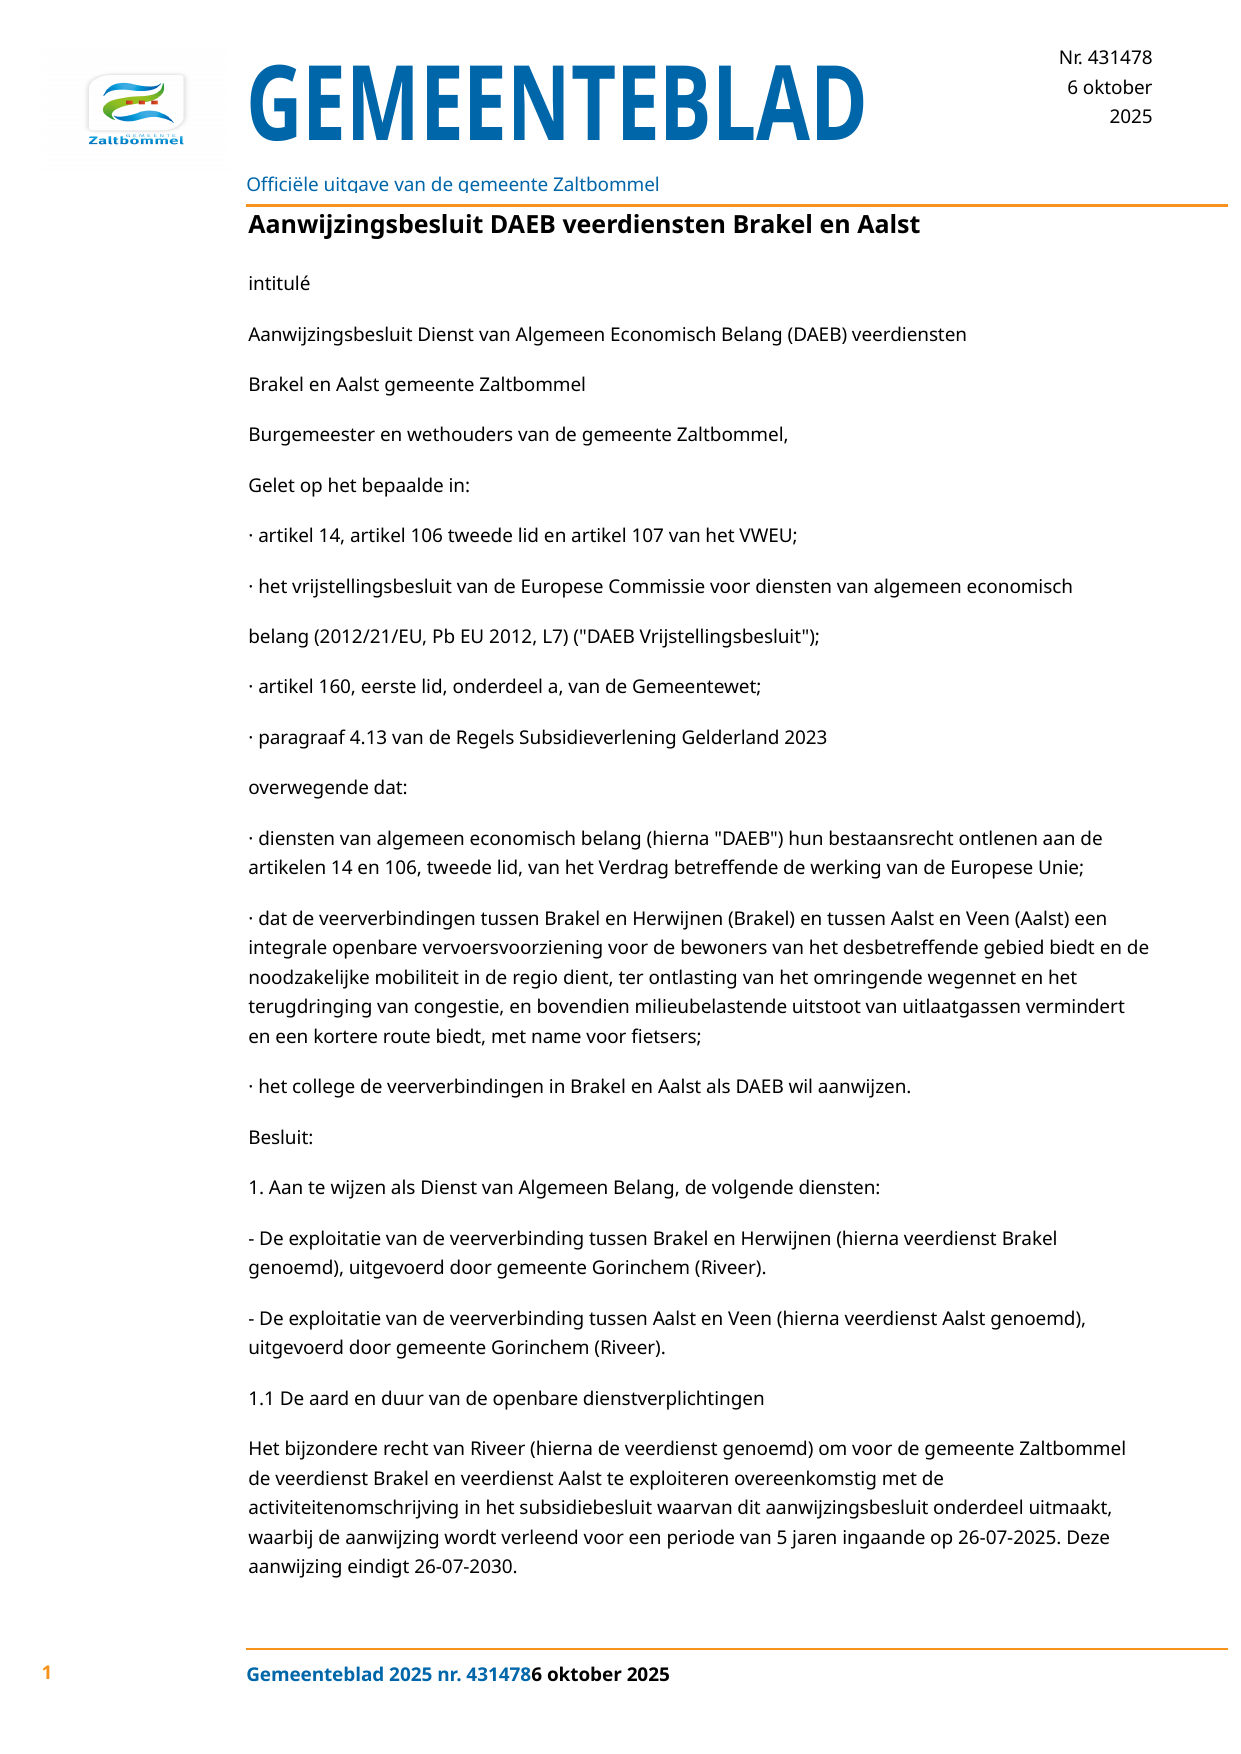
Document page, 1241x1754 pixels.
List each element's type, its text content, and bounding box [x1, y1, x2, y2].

text Burgemeester en wethouders van de gemeente Zaltbommel, [248, 422, 1152, 447]
text · artikel 160, eerste lid, onderdeel a, van de Gemeentewet; [248, 674, 1152, 699]
text Aanwijzingsbesluit DAEB veerdiensten Brakel en Aalst [248, 207, 1152, 241]
text · dat de veerverbindingen tussen Brakel en Herwijnen (Brakel) en tussen Aalst en Veen (Aalst) een integrale openbare vervoersvoorziening voor de bewoners van het desbetreffende gebied biedt en de noodzakelijke mobiliteit in de regio dient, ter ontlasting van het omringende wegennet en het terugdringing van congestie, en bovendien milieubelastende uitstoot van uitlaatgassen vermindert en een kortere route biedt, met name voor fietsers; [248, 905, 1152, 1049]
text Gelet op het bepaalde in: [248, 472, 1152, 498]
text overwegende dat: [248, 774, 1152, 800]
text Besluit: [248, 1124, 1152, 1150]
text Aanwijzingsbesluit Dienst van Algemeen Economisch Belang (DAEB) veerdiensten [248, 321, 1152, 346]
text - De exploitatie van de veerverbinding tussen Aalst en Veen (hierna veerdienst Aalst genoemd), uitgevoerd door gemeente Gorinchem (Riveer). [248, 1305, 1152, 1360]
text · diensten van algemeen economisch belang (hierna "DAEB") hun bestaansrecht ontlenen aan de artikelen 14 en 106, tweede lid, van het Verdrag betreffende de werking van de Europese Unie; [248, 825, 1152, 880]
text 1.1 De aard en duur van de openbare dienstverplichtingen [248, 1385, 1152, 1411]
text · het college de veerverbindingen in Brakel en Aalst als DAEB wil aanwijzen. [248, 1074, 1152, 1099]
text belang (2012/21/EU, Pb EU 2012, L7) ("DAEB Vrijstellingsbesluit"); [248, 623, 1152, 649]
picture [41, 47, 231, 172]
text · artikel 14, artikel 106 tweede lid en artikel 107 van het VWEU; [248, 522, 1152, 548]
text · paragraaf 4.13 van de Regels Subsidieverlening Gelderland 2023 [248, 724, 1152, 750]
text - De exploitatie van de veerverbinding tussen Brakel en Herwijnen (hierna veerdienst Brakel genoemd), uitgevoerd door gemeente Gorinchem (Riveer). [248, 1225, 1152, 1280]
text Brakel en Aalst gemeente Zaltbommel [248, 371, 1152, 397]
text · het vrijstellingsbesluit van de Europese Commissie voor diensten van algemeen economisch [248, 573, 1152, 598]
text intitulé [248, 270, 1152, 296]
text Het bijzondere recht van Riveer (hierna de veerdienst genoemd) om voor de gemeente Zaltbommel de veerdienst Brakel en veerdienst Aalst te exploiteren overeenkomstig met de activiteitenomschrijving in het subsidiebesluit waarvan dit aanwijzingsbesluit onderdeel uitmaakt, waarbij de aanwijzing wordt verleend voor een periode van 5 jaren ingaande op 26-07-2025. Deze aanwijzing eindigt 26-07-2030. [248, 1435, 1152, 1579]
text 1. Aan te wijzen als Dienst van Algemeen Belang, de volgende diensten: [248, 1174, 1152, 1200]
